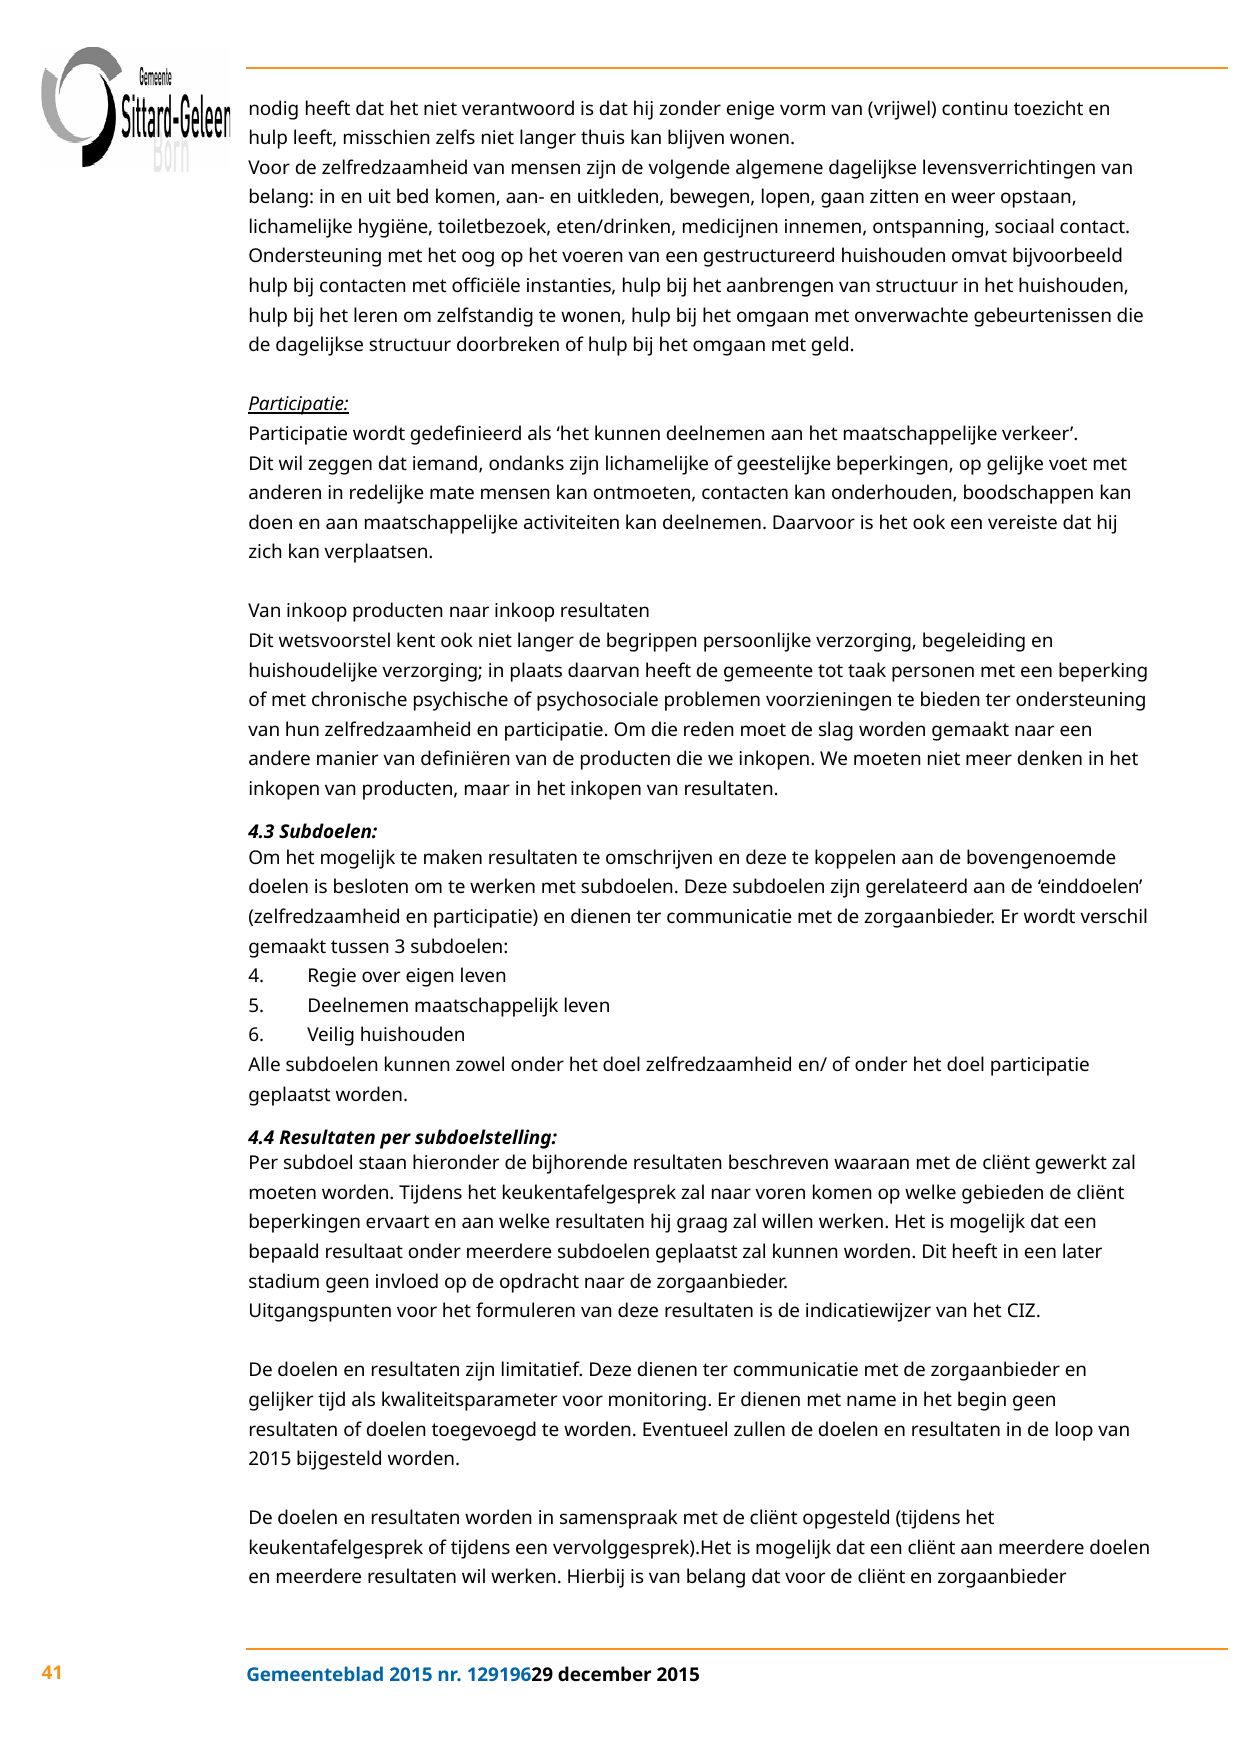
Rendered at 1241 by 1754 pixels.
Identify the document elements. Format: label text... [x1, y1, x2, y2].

text Alle subdoelen kunnen zowel onder het doel zelfredzaamheid en/ of onder het doel participatie geplaatst worden. [248, 1051, 1152, 1106]
text Om het mogelijk te maken resultaten te omschrijven en deze te koppelen aan de bovengenoemde doelen is besloten om te werken met subdoelen. Deze subdoelen zijn gerelateerd aan de ‘einddoelen’ (zelfredzaamheid en participatie) en dienen ter communicatie met de zorgaanbieder. Er wordt verschil gemaakt tussen 3 subdoelen: [248, 844, 1152, 958]
text Voor de zelfredzaamheid van mensen zijn de volgende algemene dagelijkse levensverrichtingen van belang: in en uit bed komen, aan- en uitkleden, bewegen, lopen, gaan zitten en weer opstaan, lichamelijke hygiëne, toiletbezoek, eten/drinken, medicijnen innemen, ontspanning, sociaal contact. [248, 154, 1152, 239]
text Ondersteuning met het oog op het voeren van een gestructureerd huishouden omvat bijvoorbeeld hulp bij contacten met officiële instanties, hulp bij het aanbrengen van structuur in het huishouden, hulp bij het leren om zelfstandig te wonen, hulp bij het omgaan met onverwachte gebeurtenissen die de dagelijkse structuur doorbreken of hulp bij het omgaan met geld. [248, 243, 1152, 357]
text Participatie: [248, 391, 1152, 416]
text nodig heeft dat het niet verantwoord is dat hij zonder enige vorm van (vrijwel) continu toezicht en hulp leeft, misschien zelfs niet langer thuis kan blijven wonen. [248, 95, 1152, 150]
text Dit wil zeggen dat iemand, ondanks zijn lichamelijke of geestelijke beperkingen, op gelijke voet met anderen in redelijke mate mensen kan ontmoeten, contacten kan onderhouden, boodschappen kan doen en aan maatschappelijke activiteiten kan deelnemen. Daarvoor is het ook een vereiste dat hij zich kan verplaatsen. [248, 450, 1152, 564]
text Per subdoel staan hieronder de bijhorende resultaten beschreven waaraan met de cliënt gewerkt zal moeten worden. Tijdens het keukentafelgesprek zal naar voren komen op welke gebieden de cliënt beperkingen ervaart en aan welke resultaten hij graag zal willen werken. Het is mogelijk dat een bepaald resultaat onder meerdere subdoelen geplaatst zal kunnen worden. Dit heeft in een later stadium geen invloed op de opdracht naar de zorgaanbieder. [248, 1149, 1152, 1294]
text Uitgangspunten voor het formuleren van deze resultaten is de indicatiewijzer van het CIZ. [248, 1297, 1152, 1323]
text Dit wetsvoorstel kent ook niet langer de begrippen persoonlijke verzorging, begeleiding en huishoudelijke verzorging; in plaats daarvan heeft de gemeente tot taak personen met een beperking of met chronische psychische of psychosociale problemen voorzieningen te bieden ter ondersteuning van hun zelfredzaamheid en participatie. Om die reden moet de slag worden gemaakt naar een andere manier van definiëren van de producten die we inkopen. We moeten niet meer denken in het inkopen van producten, maar in het inkopen van resultaten. [248, 627, 1152, 801]
list Regie over eigen leven [248, 962, 1152, 988]
text De doelen en resultaten worden in samenspraak met de cliënt opgesteld (tijdens het keukentafelgesprek of tijdens een vervolggesprek).Het is mogelijk dat een cliënt aan meerdere doelen en meerdere resultaten wil werken. Hierbij is van belang dat voor de cliënt en zorgaanbieder [248, 1504, 1152, 1589]
text De doelen en resultaten zijn limitatief. Deze dienen ter communicatie met de zorgaanbieder en gelijker tijd als kwaliteitsparameter voor monitoring. Er dienen met name in het begin geen resultaten of doelen toegevoegd te worden. Eventueel zullen de doelen en resultaten in de loop van 2015 bijgesteld worden. [248, 1357, 1152, 1471]
list Deelnemen maatschappelijk leven [248, 992, 1152, 1018]
picture [41, 47, 231, 172]
list Veilig huishouden [248, 1022, 1152, 1047]
text 4.3 Subdoelen: [248, 818, 1152, 844]
text 4.4 Resultaten per subdoelstelling: [248, 1124, 1152, 1149]
text Participatie wordt gedefinieerd als ‘het kunnen deelnemen aan het maatschappelijke verkeer’. [248, 420, 1152, 446]
text Van inkoop producten naar inkoop resultaten [248, 598, 1152, 623]
